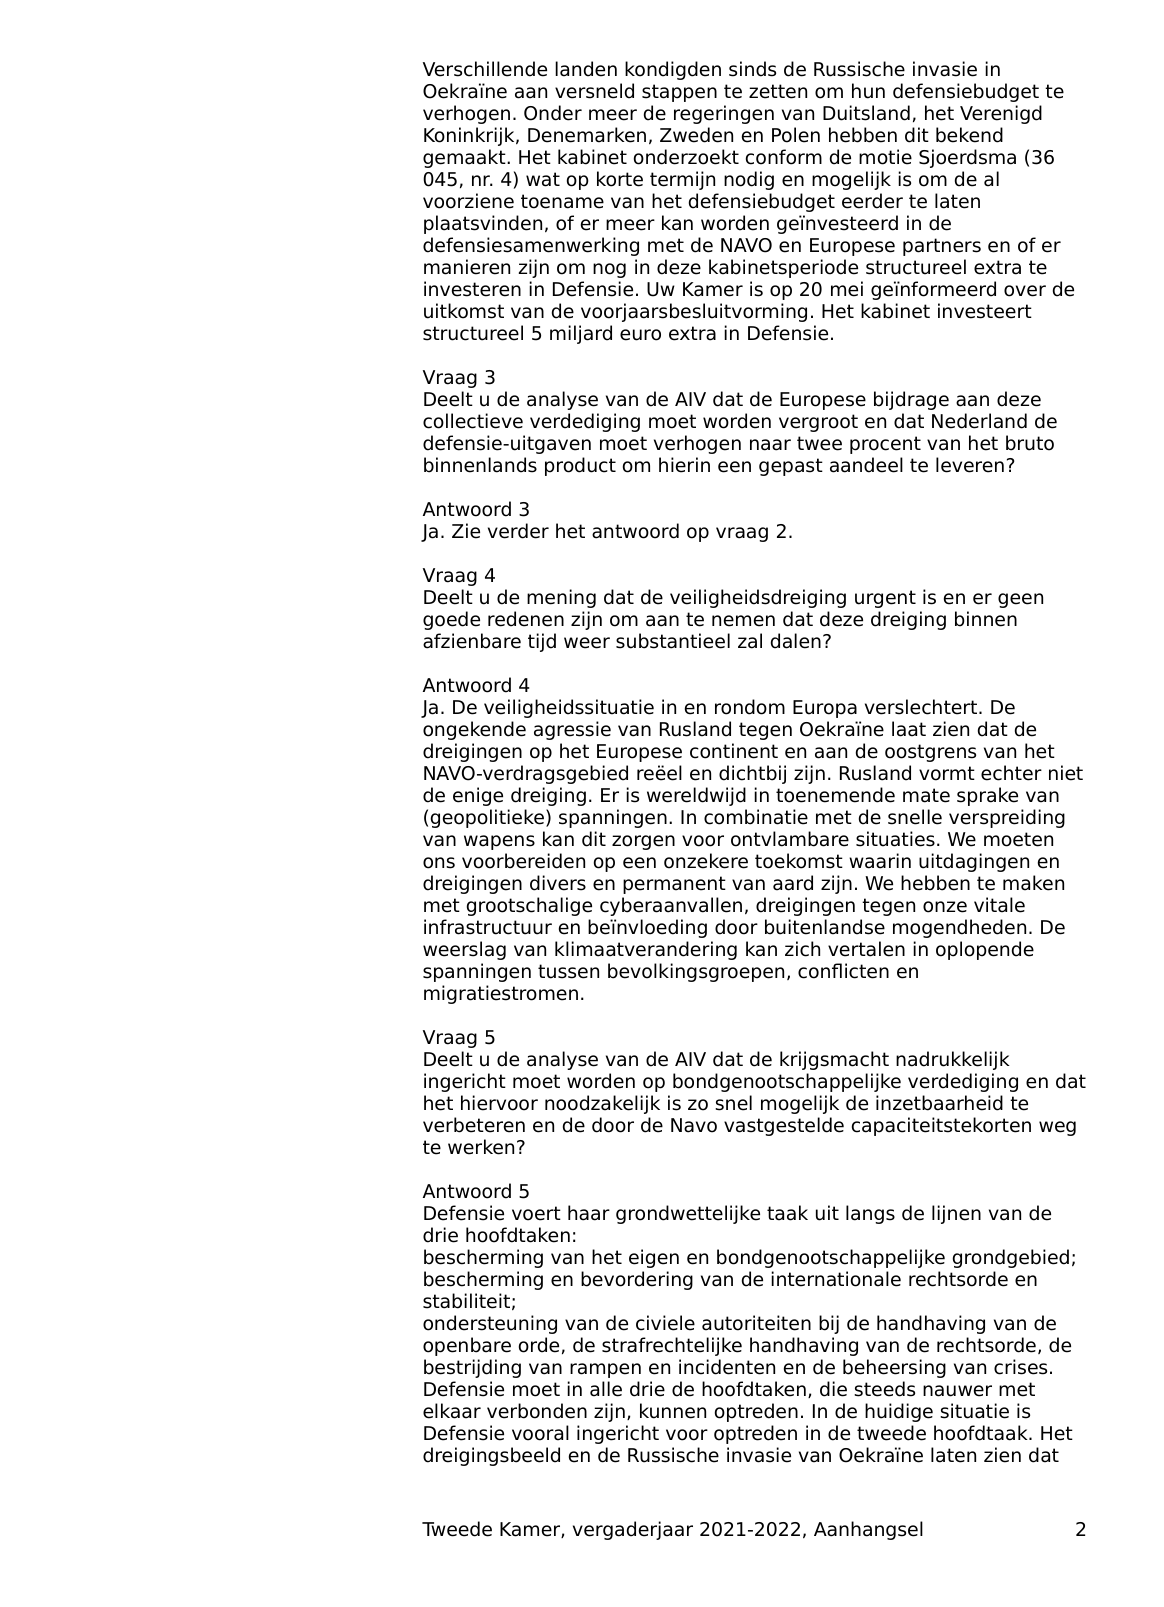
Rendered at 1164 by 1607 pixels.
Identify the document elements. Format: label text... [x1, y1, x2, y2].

text Deelt u de mening dat de veiligheidsdreiging urgent is en er geen goede redenen zijn om aan te nemen dat deze dreiging binnen afzienbare tijd weer substantieel zal dalen? [422, 587, 1087, 653]
text Vraag 5 [422, 1027, 1087, 1049]
text Deelt u de analyse van de AIV dat de krijgsmacht nadrukkelijk ingericht moet worden op bondgenootschappelijke verdediging en dat het hiervoor noodzakelijk is zo snel mogelijk de inzetbaarheid te verbeteren en de door de Navo vastgestelde capaciteitstekorten weg te werken? [422, 1049, 1087, 1159]
text Deelt u de analyse van de AIV dat de Europese bijdrage aan deze collectieve verdediging moet worden vergroot en dat Nederland de defensie-uitgaven moet verhogen naar twee procent van het bruto binnenlands product om hierin een gepast aandeel te leveren? [422, 389, 1087, 477]
text Ja. De veiligheidssituatie in en rondom Europa verslechtert. De ongekende agressie van Rusland tegen Oekraïne laat zien dat de dreigingen op het Europese continent en aan de oostgrens van het NAVO-verdragsgebied reëel en dichtbij zijn. Rusland vormt echter niet de enige dreiging. Er is wereldwijd in toenemende mate sprake van (geopolitieke) spanningen. In combinatie met de snelle verspreiding van wapens kan dit zorgen voor ontvlambare situaties. We moeten ons voorbereiden op een onzekere toekomst waarin uitdagingen en dreigingen divers en permanent van aard zijn. We hebben te maken met grootschalige cyberaanvallen, dreigingen tegen onze vitale infrastructuur en beïnvloeding door buitenlandse mogendheden. De weerslag van klimaatverandering kan zich vertalen in oplopende spanningen tussen bevolkingsgroepen, conflicten en migratiestromen. [422, 697, 1087, 1005]
text Antwoord 5 [422, 1181, 1087, 1203]
text Antwoord 3 [422, 499, 1087, 521]
text Vraag 3 [422, 367, 1087, 389]
text ondersteuning van de civiele autoriteiten bij de handhaving van de openbare orde, de strafrechtelijke handhaving van de rechtsorde, de bestrijding van rampen en incidenten en de beheersing van crises. [422, 1313, 1087, 1379]
text bescherming van het eigen en bondgenootschappelijke grondgebied; [422, 1247, 1087, 1269]
text Antwoord 4 [422, 675, 1087, 697]
text Verschillende landen kondigden sinds de Russische invasie in Oekraïne aan versneld stappen te zetten om hun defensiebudget te verhogen. Onder meer de regeringen van Duitsland, het Verenigd Koninkrijk, Denemarken, Zweden en Polen hebben dit bekend gemaakt. Het kabinet onderzoekt conform de motie Sjoerdsma (36 045, nr. 4) wat op korte termijn nodig en mogelijk is om de al voorziene toename van het defensiebudget eerder te laten plaatsvinden, of er meer kan worden geïnvesteerd in de defensiesamenwerking met de NAVO en Europese partners en of er manieren zijn om nog in deze kabinetsperiode structureel extra te investeren in Defensie. Uw Kamer is op 20 mei geïnformeerd over de uitkomst van de voorjaarsbesluitvorming. Het kabinet investeert structureel 5 miljard euro extra in Defensie. [422, 59, 1087, 345]
text bescherming en bevordering van de internationale rechtsorde en stabiliteit; [422, 1269, 1087, 1313]
text Defensie moet in alle drie de hoofdtaken, die steeds nauwer met elkaar verbonden zijn, kunnen optreden. In de huidige situatie is Defensie vooral ingericht voor optreden in de tweede hoofdtaak. Het dreigingsbeeld en de Russische invasie van Oekraïne laten zien dat [422, 1379, 1087, 1467]
text Defensie voert haar grondwettelijke taak uit langs de lijnen van de drie hoofdtaken: [422, 1203, 1087, 1247]
text Ja. Zie verder het antwoord op vraag 2. [422, 521, 1087, 543]
text Vraag 4 [422, 565, 1087, 587]
